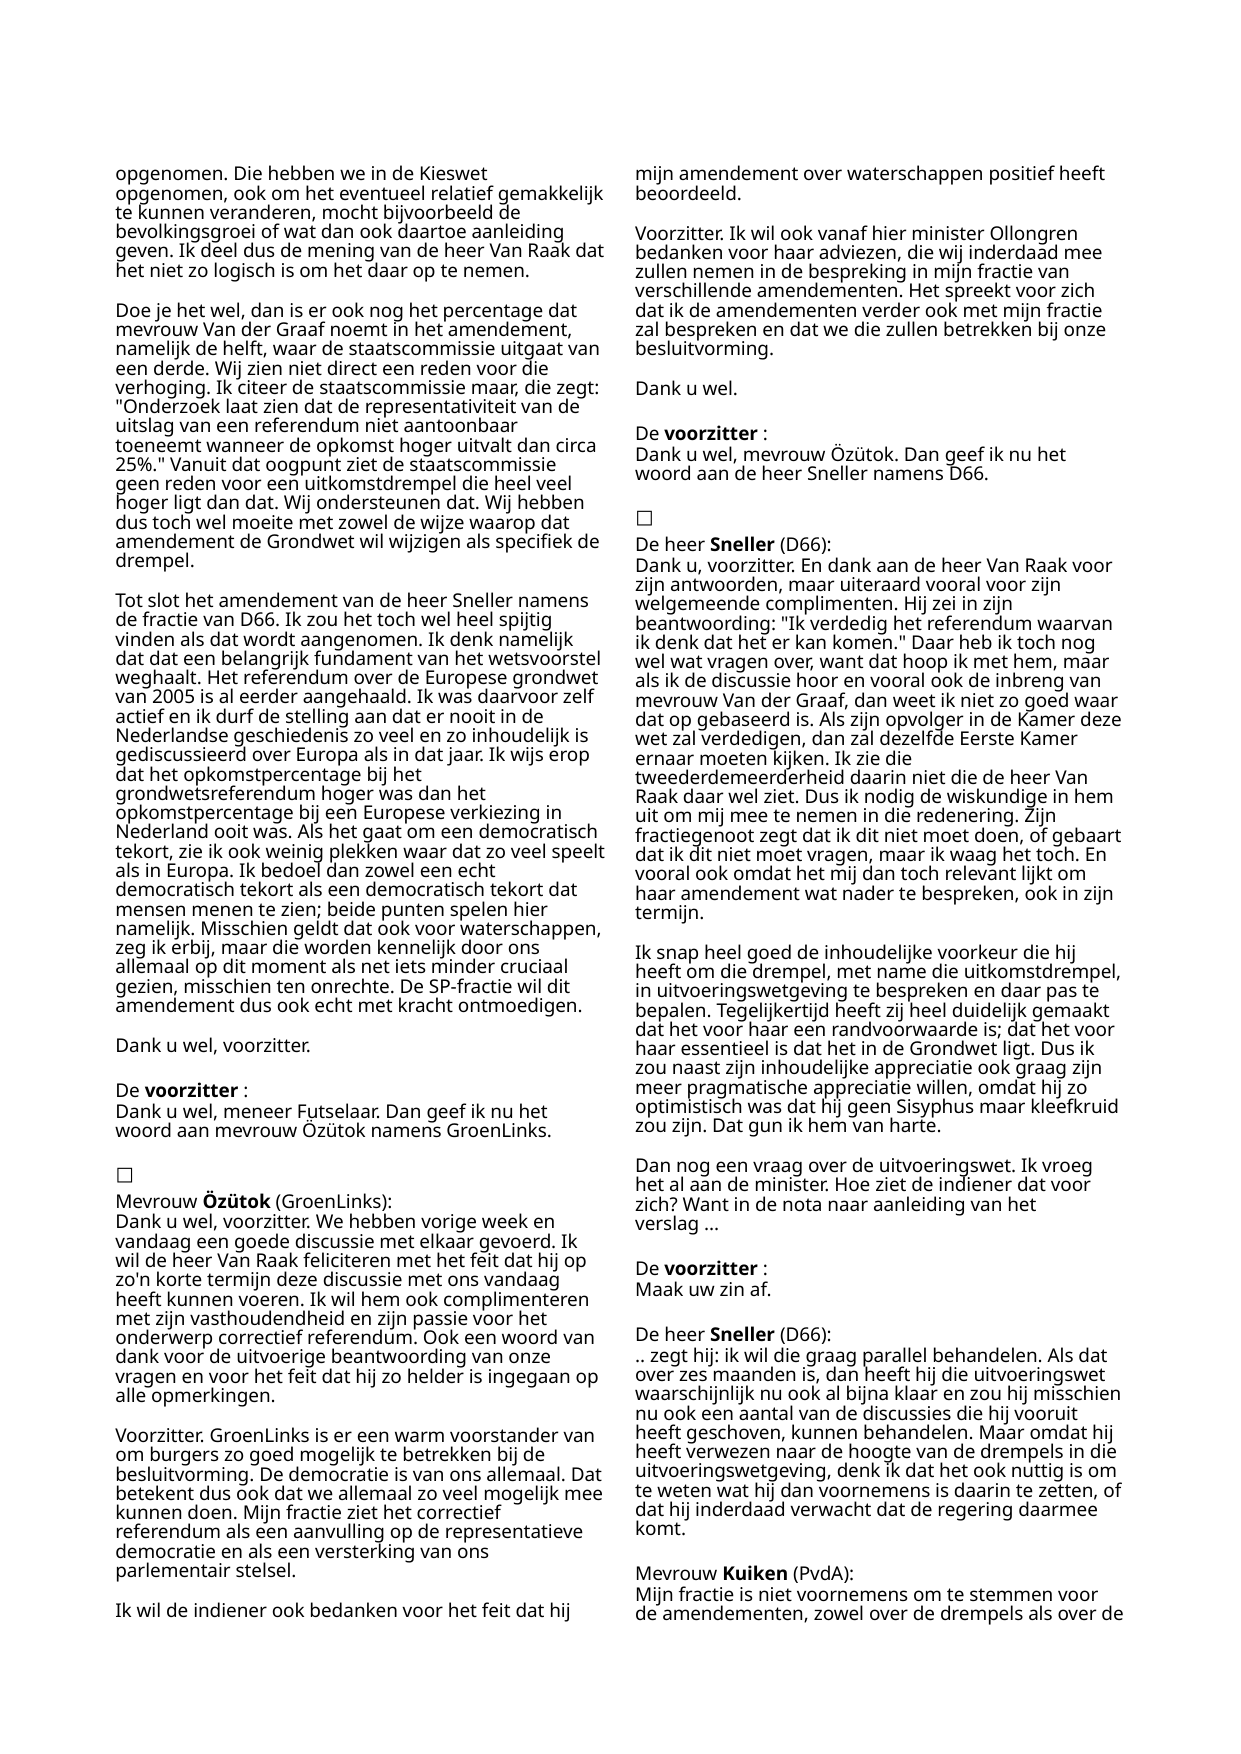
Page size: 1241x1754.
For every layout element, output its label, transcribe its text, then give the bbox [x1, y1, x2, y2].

text Maak uw zin af. [635, 1281, 1125, 1300]
text Mevrouw Kuiken (PvdA): [635, 1560, 1125, 1586]
text De voorzitter : [635, 1255, 1125, 1281]
text Ik wil de indiener ook bedanken voor het feit dat hij [115, 1602, 605, 1621]
text Dank u wel, mevrouw Özütok. Dan geef ik nu het woord aan de heer Sneller namens D66. [635, 446, 1125, 484]
text Mevrouw Özütok (GroenLinks): [115, 1188, 605, 1213]
text Dank u wel, voorzitter. [115, 1037, 605, 1056]
text De heer Sneller (D66): [635, 531, 1125, 557]
text Ik snap heel goed de inhoudelijke voorkeur die hij heeft om die drempel, met name die uitkomstdrempel, in uitvoeringswetgeving te bespreken en daar pas te bepalen. Tegelijkertijd heeft zij heel duidelijk gemaakt dat het voor haar een randvoorwaarde is; dat het voor haar essentieel is dat het in de Grondwet ligt. Dus ik zou naast zijn inhoudelijke appreciatie ook graag zijn meer pragmatische appreciatie willen, omdat hij zo optimistisch was dat hij geen Sisyphus maar kleefkruid zou zijn. Dat gun ik hem van harte. [635, 944, 1125, 1136]
text ⬜ [115, 1162, 605, 1188]
text Dank u wel. [635, 380, 1125, 399]
text Mijn fractie is niet voornemens om te stemmen voor de amendementen, zowel over de drempels als over de [635, 1586, 1125, 1624]
text mijn amendement over waterschappen positief heeft beoordeeld. [635, 165, 1125, 204]
text Dan nog een vraag over de uitvoeringswet. Ik vroeg het al aan de minister. Hoe ziet de indiener dat voor zich? Want in de nota naar aanleiding van het verslag ... [635, 1157, 1125, 1234]
text ⬜ [635, 505, 1125, 531]
text Voorzitter. GroenLinks is er een warm voorstander van om burgers zo goed mogelijk te betrekken bij de besluitvorming. De democratie is van ons allemaal. Dat betekent dus ook dat we allemaal zo veel mogelijk mee kunnen doen. Mijn fractie ziet het correctief referendum als een aanvulling op de representatieve democratie en als een versterking van ons parlementair stelsel. [115, 1427, 605, 1581]
text De heer Sneller (D66): [635, 1321, 1125, 1347]
text Doe je het wel, dan is er ook nog het percentage dat mevrouw Van der Graaf noemt in het amendement, namelijk de helft, waar de staatscommissie uitgaat van een derde. Wij zien niet direct een reden voor die verhoging. Ik citeer de staatscommissie maar, die zegt: "Onderzoek laat zien dat de representativiteit van de uitslag van een referendum niet aantoonbaar toeneemt wanneer de opkomst hoger uitvalt dan circa 25%." Vanuit dat oogpunt ziet de staatscommissie geen reden voor een uitkomstdrempel die heel veel hoger ligt dan dat. Wij ondersteunen dat. Wij hebben dus toch wel moeite met zowel de wijze waarop dat amendement de Grondwet wil wijzigen als specifiek de drempel. [115, 302, 605, 571]
text Dank u wel, voorzitter. We hebben vorige week en vandaag een goede discussie met elkaar gevoerd. Ik wil de heer Van Raak feliciteren met het feit dat hij op zo'n korte termijn deze discussie met ons vandaag heeft kunnen voeren. Ik wil hem ook complimenteren met zijn vasthoudendheid en zijn passie voor het onderwerp correctief referendum. Ook een woord van dank voor de uitvoerige beantwoording van onze vragen en voor het feit dat hij zo helder is ingegaan op alle opmerkingen. [115, 1213, 605, 1406]
text De voorzitter : [635, 420, 1125, 446]
text De voorzitter : [115, 1077, 605, 1103]
text Dank u, voorzitter. En dank aan de heer Van Raak voor zijn antwoorden, maar uiteraard vooral voor zijn welgemeende complimenten. Hij zei in zijn beantwoording: "Ik verdedig het referendum waarvan ik denk dat het er kan komen." Daar heb ik toch nog wel wat vragen over, want dat hoop ik met hem, maar als ik de discussie hoor en vooral ook de inbreng van mevrouw Van der Graaf, dan weet ik niet zo goed waar dat op gebaseerd is. Als zijn opvolger in de Kamer deze wet zal verdedigen, dan zal dezelfde Eerste Kamer ernaar moeten kijken. Ik zie die tweederdemeerderheid daarin niet die de heer Van Raak daar wel ziet. Dus ik nodig de wiskundige in hem uit om mij mee te nemen in die redenering. Zijn fractiegenoot zegt dat ik dit niet moet doen, of gebaart dat ik dit niet moet vragen, maar ik waag het toch. En vooral ook omdat het mij dan toch relevant lijkt om haar amendement wat nader te bespreken, ook in zijn termijn. [635, 557, 1125, 923]
text Tot slot het amendement van de heer Sneller namens de fractie van D66. Ik zou het toch wel heel spijtig vinden als dat wordt aangenomen. Ik denk namelijk dat dat een belangrijk fundament van het wetsvoorstel weghaalt. Het referendum over de Europese grondwet van 2005 is al eerder aangehaald. Ik was daarvoor zelf actief en ik durf de stelling aan dat er nooit in de Nederlandse geschiedenis zo veel en zo inhoudelijk is gediscussieerd over Europa als in dat jaar. Ik wijs erop dat het opkomstpercentage bij het grondwetsreferendum hoger was dan het opkomstpercentage bij een Europese verkiezing in Nederland ooit was. Als het gaat om een democratisch tekort, zie ik ook weinig plekken waar dat zo veel speelt als in Europa. Ik bedoel dan zowel een echt democratisch tekort als een democratisch tekort dat mensen menen te zien; beide punten spelen hier namelijk. Misschien geldt dat ook voor waterschappen, zeg ik erbij, maar die worden kennelijk door ons allemaal op dit moment als net iets minder cruciaal gezien, misschien ten onrechte. De SP-fractie wil dit amendement dus ook echt met kracht ontmoedigen. [115, 592, 605, 1016]
text Dank u wel, meneer Futselaar. Dan geef ik nu het woord aan mevrouw Özütok namens GroenLinks. [115, 1103, 605, 1141]
text Voorzitter. Ik wil ook vanaf hier minister Ollongren bedanken voor haar adviezen, die wij inderdaad mee zullen nemen in de bespreking in mijn fractie van verschillende amendementen. Het spreekt voor zich dat ik de amendementen verder ook met mijn fractie zal bespreken en dat we die zullen betrekken bij onze besluitvorming. [635, 224, 1125, 359]
text opgenomen. Die hebben we in de Kieswet opgenomen, ook om het eventueel relatief gemakkelijk te kunnen veranderen, mocht bijvoorbeeld de bevolkingsgroei of wat dan ook daartoe aanleiding geven. Ik deel dus de mening van de heer Van Raak dat het niet zo logisch is om het daar op te nemen. [115, 165, 605, 281]
text .. zegt hij: ik wil die graag parallel behandelen. Als dat over zes maanden is, dan heeft hij die uitvoeringswet waarschijnlijk nu ook al bijna klaar en zou hij misschien nu ook een aantal van de discussies die hij vooruit heeft geschoven, kunnen behandelen. Maar omdat hij heeft verwezen naar de hoogte van de drempels in die uitvoeringswetgeving, denk ik dat het ook nuttig is om te weten wat hij dan voornemens is daarin te zetten, of dat hij inderdaad verwacht dat de regering daarmee komt. [635, 1347, 1125, 1539]
